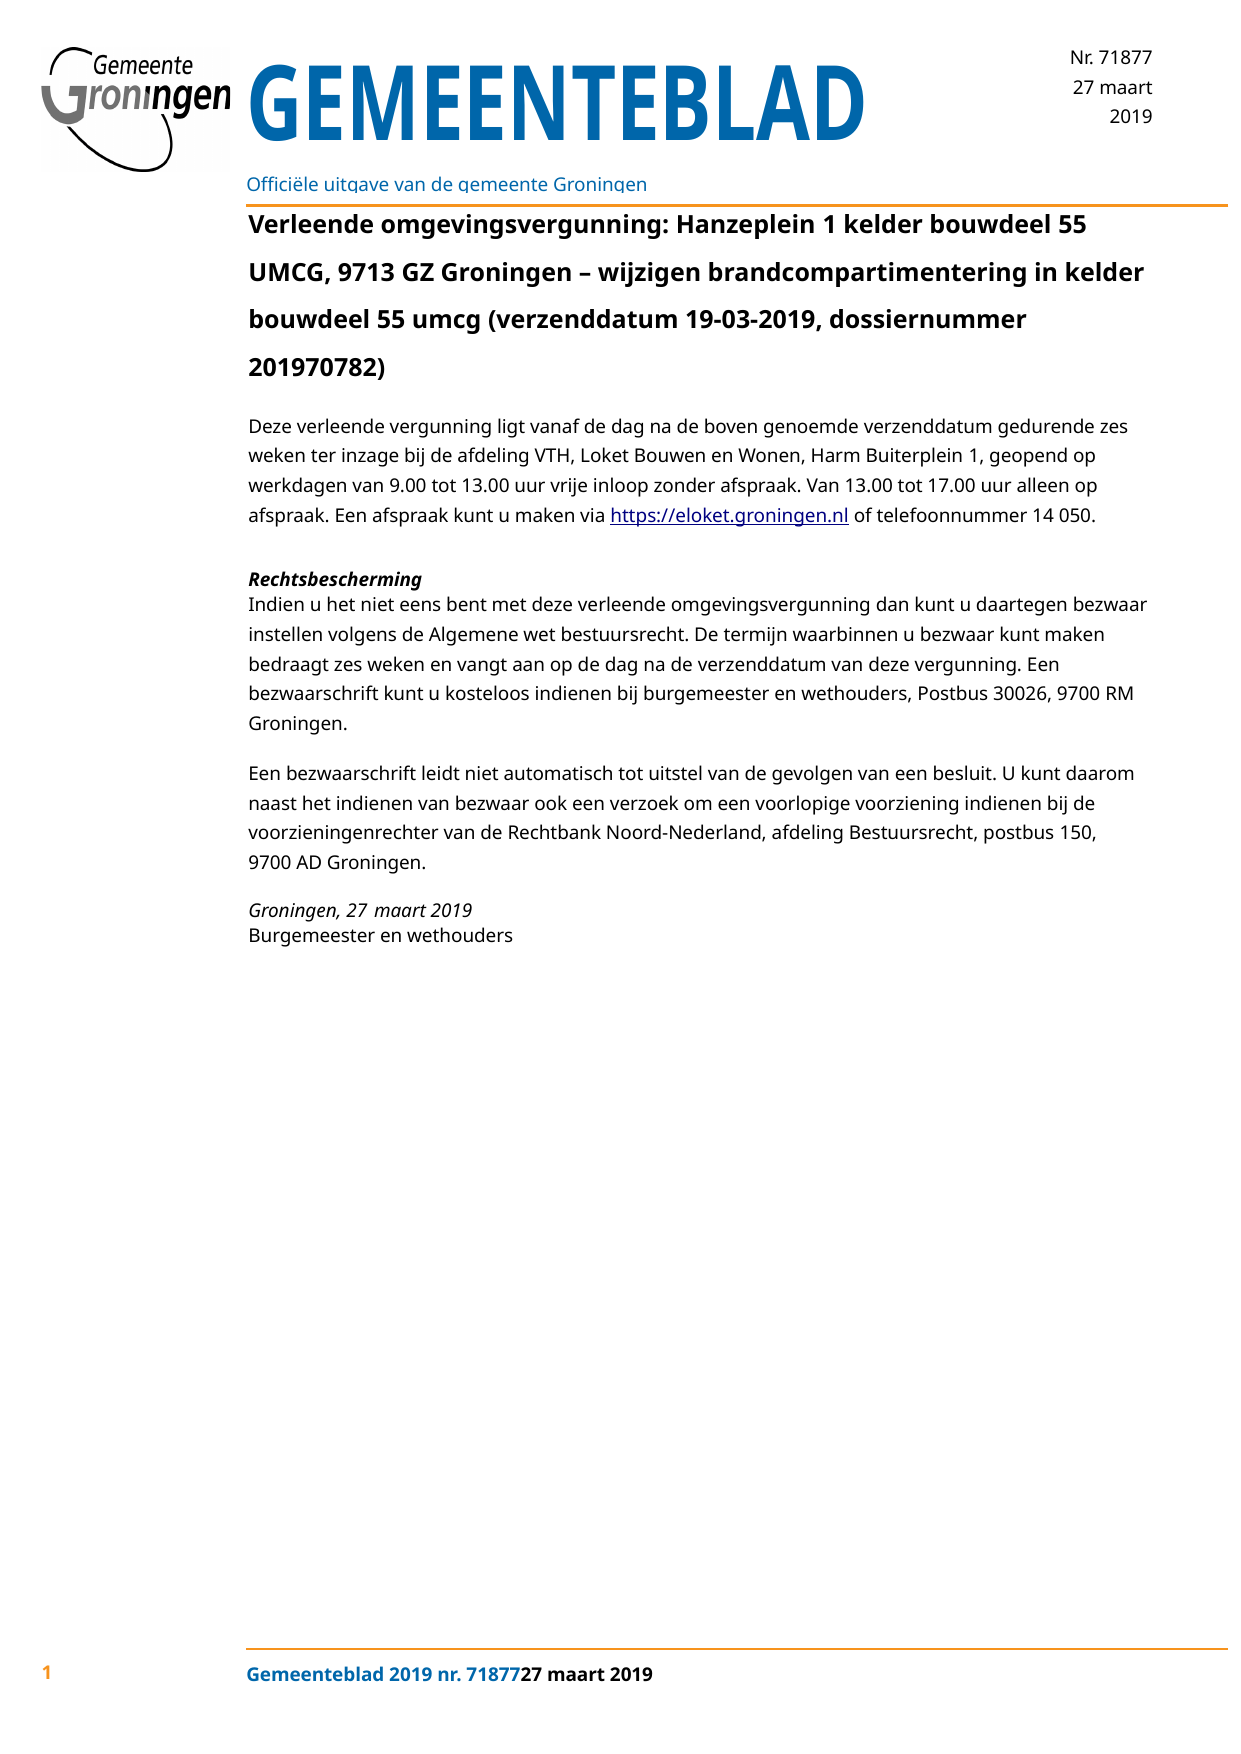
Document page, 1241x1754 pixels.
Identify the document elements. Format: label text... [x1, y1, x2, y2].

text Deze verleende vergunning ligt vanaf de dag na de boven genoemde verzenddatum gedurende zes weken ter inzage bij de afdeling VTH, Loket Bouwen en Wonen, Harm Buiterplein 1, geopend op werkdagen van 9.00 tot 13.00 uur vrije inloop zonder afspraak. Van 13.00 tot 17.00 uur alleen op afspraak. Een afspraak kunt u maken via https://eloket.groningen.nl of telefoonnummer 14 050. [248, 413, 1152, 528]
text Een bezwaarschrift leidt niet automatisch tot uitstel van de gevolgen van een besluit. U kunt daarom naast het indienen van bezwaar ook een verzoek om een voorlopige voorziening indienen bij de voorzieningenrechter van de Rechtbank Noord-Nederland, afdeling Bestuursrecht, postbus 150, 9700 AD Groningen. [248, 760, 1152, 875]
text Indien u het niet eens bent met deze verleende omgevingsvergunning dan kunt u daartegen bezwaar instellen volgens de Algemene wet bestuursrecht. De termijn waarbinnen u bezwaar kunt maken bedraagt zes weken en vangt aan op de dag na de verzenddatum van deze vergunning. Een bezwaarschrift kunt u kosteloos indienen bij burgemeester en wethouders, Postbus 30026, 9700 RM Groningen. [248, 592, 1152, 736]
text Rechtsbescherming [248, 566, 1152, 592]
text Verleende omgevingsvergunning: Hanzeplein 1 kelder bouwdeel 55 UMCG, 9713 GZ Groningen – wijzigen brandcompartimentering in kelder bouwdeel 55 umcg (verzenddatum 19-03-2019, dossiernummer 201970782) [248, 207, 1152, 384]
text Burgemeester en wethouders [248, 923, 1152, 948]
picture [41, 47, 231, 172]
text Groningen, 27 maart 2019 [248, 897, 1152, 923]
